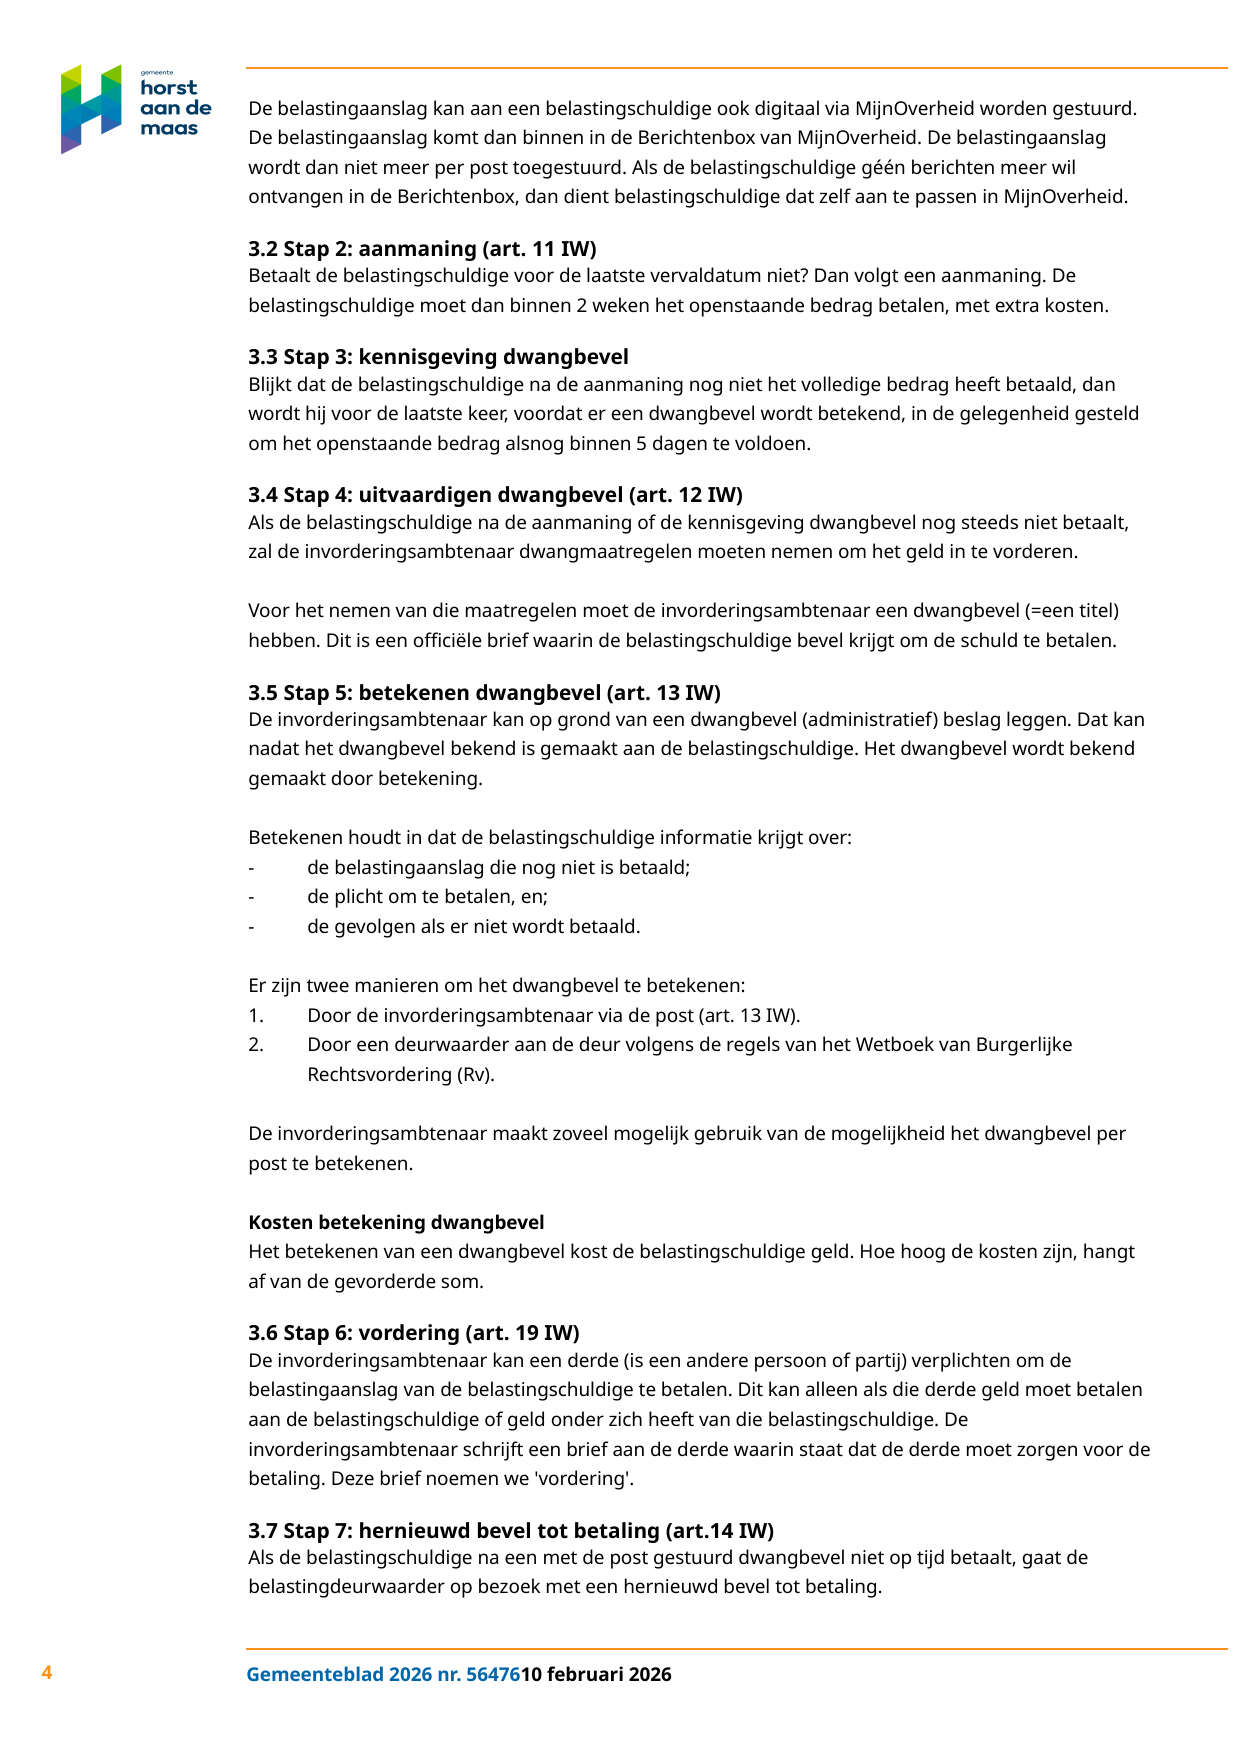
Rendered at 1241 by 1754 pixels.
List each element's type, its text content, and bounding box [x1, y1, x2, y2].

list de belastingaanslag die nog niet is betaald; [248, 854, 1152, 880]
list Door de invorderingsambtenaar via de post (art. 13 IW). [248, 1002, 1152, 1028]
text 3.5 Stap 5: betekenen dwangbevel (art. 13 IW) [248, 678, 1152, 706]
text Voor het nemen van die maatregelen moet de invorderingsambtenaar een dwangbevel (=een titel) hebben. Dit is een officiële brief waarin de belastingschuldige bevel krijgt om de schuld te betalen. [248, 598, 1152, 653]
text De invorderingsambtenaar kan op grond van een dwangbevel (administratief) beslag leggen. Dat kan nadat het dwangbevel bekend is gemaakt aan de belastingschuldige. Het dwangbevel wordt bekend gemaakt door betekening. [248, 706, 1152, 791]
text Er zijn twee manieren om het dwangbevel te betekenen: [248, 972, 1152, 998]
text Betekenen houdt in dat de belastingschuldige informatie krijgt over: [248, 824, 1152, 850]
text De invorderingsambtenaar maakt zoveel mogelijk gebruik van de mogelijkheid het dwangbevel per post te betekenen. [248, 1120, 1152, 1176]
list de plicht om te betalen, en; [248, 883, 1152, 909]
picture [41, 47, 231, 172]
text De belastingaanslag kan aan een belastingschuldige ook digitaal via MijnOverheid worden gestuurd. De belastingaanslag komt dan binnen in de Berichtenbox van MijnOverheid. De belastingaanslag wordt dan niet meer per post toegestuurd. Als de belastingschuldige géén berichten meer wil ontvangen in de Berichtenbox, dan dient belastingschuldige dat zelf aan te passen in MijnOverheid. [248, 95, 1152, 209]
text De invorderingsambtenaar kan een derde (is een andere persoon of partij) verplichten om de belastingaanslag van de belastingschuldige te betalen. Dit kan alleen als die derde geld moet betalen aan de belastingschuldige of geld onder zich heeft van die belastingschuldige. De invorderingsambtenaar schrijft een brief aan de derde waarin staat dat de derde moet zorgen voor de betaling. Deze brief noemen we 'vordering'. [248, 1347, 1152, 1491]
text 3.2 Stap 2: aanmaning (art. 11 IW) [248, 234, 1152, 262]
text Betaalt de belastingschuldige voor de laatste vervaldatum niet? Dan volgt een aanmaning. De belastingschuldige moet dan binnen 2 weken het openstaande bedrag betalen, met extra kosten. [248, 262, 1152, 318]
text Blijkt dat de belastingschuldige na de aanmaning nog niet het volledige bedrag heeft betaald, dan wordt hij voor de laatste keer, voordat er een dwangbevel wordt betekend, in de gelegenheid gesteld om het openstaande bedrag alsnog binnen 5 dagen te voldoen. [248, 371, 1152, 456]
text 3.4 Stap 4: uitvaardigen dwangbevel (art. 12 IW) [248, 480, 1152, 509]
text 3.6 Stap 6: vordering (art. 19 IW) [248, 1318, 1152, 1347]
list de gevolgen als er niet wordt betaald. [248, 913, 1152, 939]
text 3.7 Stap 7: hernieuwd bevel tot betaling (art.14 IW) [248, 1516, 1152, 1544]
text Kosten betekening dwangbevel [248, 1209, 1152, 1235]
text Als de belastingschuldige na de aanmaning of de kennisgeving dwangbevel nog steeds niet betaalt, zal de invorderingsambtenaar dwangmaatregelen moeten nemen om het geld in te vorderen. [248, 509, 1152, 564]
text 3.3 Stap 3: kennisgeving dwangbevel [248, 342, 1152, 371]
text Het betekenen van een dwangbevel kost de belastingschuldige geld. Hoe hoog de kosten zijn, hangt af van de gevorderde som. [248, 1238, 1152, 1294]
text Als de belastingschuldige na een met de post gestuurd dwangbevel niet op tijd betaalt, gaat de belastingdeurwaarder op bezoek met een hernieuwd bevel tot betaling. [248, 1544, 1152, 1599]
list Door een deurwaarder aan de deur volgens de regels van het Wetboek van Burgerlijke Rechtsvordering (Rv). [248, 1031, 1152, 1087]
